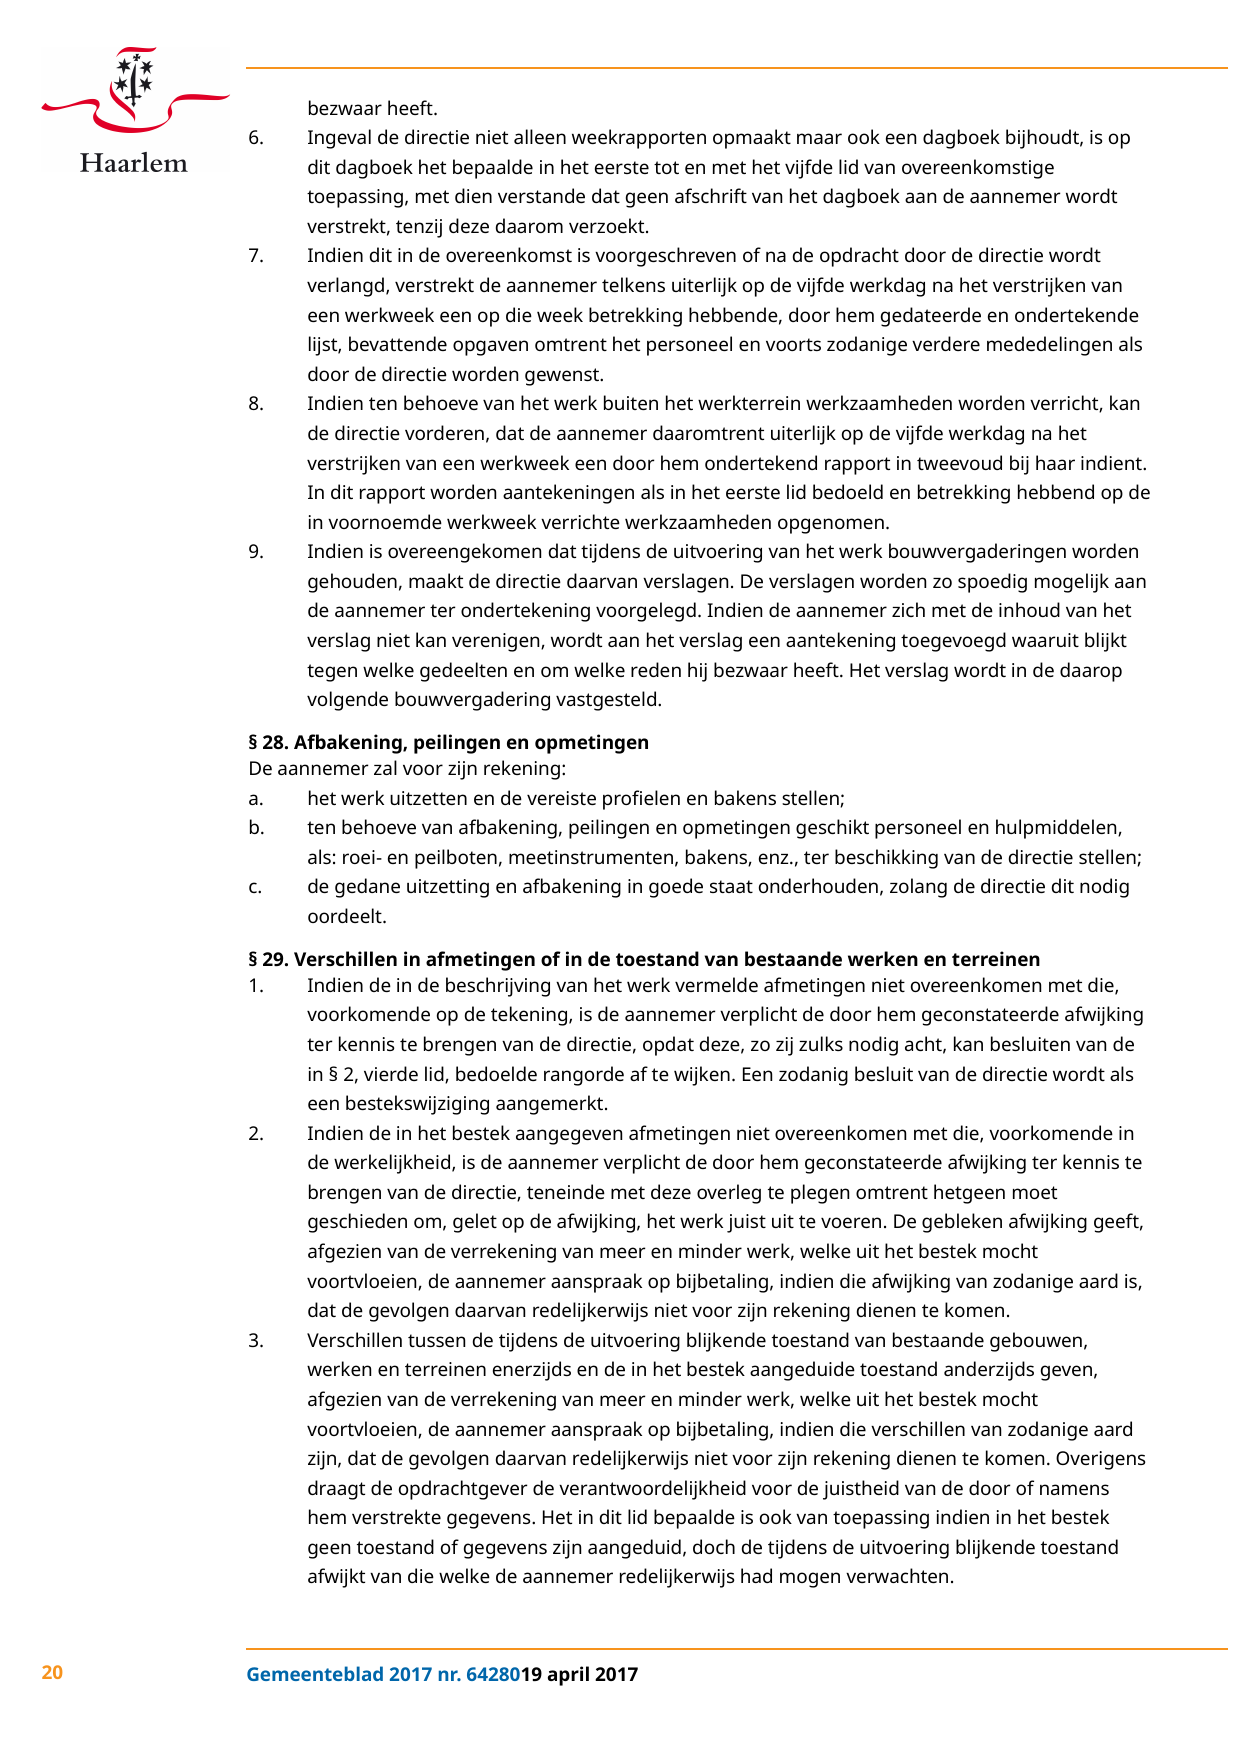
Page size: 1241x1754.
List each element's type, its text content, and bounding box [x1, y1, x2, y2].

list Indien is overeengekomen dat tijdens de uitvoering van het werk bouwvergaderingen worden gehouden, maakt de directie daarvan verslagen. De verslagen worden zo spoedig mogelijk aan de aannemer ter ondertekening voorgelegd. Indien de aannemer zich met de inhoud van het verslag niet kan verenigen, wordt aan het verslag een aantekening toegevoegd waaruit blijkt tegen welke gedeelten en om welke reden hij bezwaar heeft. Het verslag wordt in de daarop volgende bouwvergadering vastgesteld. [248, 538, 1152, 712]
list ten behoeve van afbakening, peilingen en opmetingen geschikt personeel en hulpmiddelen, als: roei- en peilboten, meetinstrumenten, bakens, enz., ter beschikking van de directie stellen; [248, 814, 1152, 870]
list Indien de in het bestek aangegeven afmetingen niet overeenkomen met die, voorkomende in de werkelijkheid, is de aannemer verplicht de door hem geconstateerde afwijking ter kennis te brengen van de directie, teneinde met deze overleg te plegen omtrent hetgeen moet geschieden om, gelet op de afwijking, het werk juist uit te voeren. De gebleken afwijking geeft, afgezien van de verrekening van meer en minder werk, welke uit het bestek mocht voortvloeien, de aannemer aanspraak op bijbetaling, indien die afwijking van zodanige aard is, dat de gevolgen daarvan redelijkerwijs niet voor zijn rekening dienen te komen. [248, 1120, 1152, 1323]
list de gedane uitzetting en afbakening in goede staat onderhouden, zolang de directie dit nodig oordeelt. [248, 874, 1152, 929]
list Indien dit in de overeenkomst is voorgeschreven of na de opdracht door de directie wordt verlangd, verstrekt de aannemer telkens uiterlijk op de vijfde werkdag na het verstrijken van een werkweek een op die week betrekking hebbende, door hem gedateerde en ondertekende lijst, bevattende opgaven omtrent het personeel en voorts zodanige verdere mededelingen als door de directie worden gewenst. [248, 243, 1152, 387]
text § 28. Afbakening, peilingen en opmetingen [248, 729, 1152, 755]
list Verschillen tussen de tijdens de uitvoering blijkende toestand van bestaande gebouwen, werken en terreinen enerzijds en de in het bestek aangeduide toestand anderzijds geven, afgezien van de verrekening van meer en minder werk, welke uit het bestek mocht voortvloeien, de aannemer aanspraak op bijbetaling, indien die verschillen van zodanige aard zijn, dat de gevolgen daarvan redelijkerwijs niet voor zijn rekening dienen te komen. Overigens draagt de opdrachtgever de verantwoordelijkheid voor de juistheid van de door of namens hem verstrekte gegevens. Het in dit lid bepaalde is ook van toepassing indien in het bestek geen toestand of gegevens zijn aangeduid, doch de tijdens de uitvoering blijkende toestand afwijkt van die welke de aannemer redelijkerwijs had mogen verwachten. [248, 1327, 1152, 1589]
list Indien de in de beschrijving van het werk vermelde afmetingen niet overeenkomen met die, voorkomende op de tekening, is de aannemer verplicht de door hem geconstateerde afwijking ter kennis te brengen van de directie, opdat deze, zo zij zulks nodig acht, kan besluiten van de in § 2, vierde lid, bedoelde rangorde af te wijken. Een zodanig besluit van de directie wordt als een bestekswijziging aangemerkt. [248, 972, 1152, 1116]
text § 29. Verschillen in afmetingen of in de toestand van bestaande werken en terreinen [248, 946, 1152, 972]
picture [41, 47, 231, 172]
list bezwaar heeft. [248, 95, 1152, 121]
list Indien ten behoeve van het werk buiten het werkterrein werkzaamheden worden verricht, kan de directie vorderen, dat de aannemer daaromtrent uiterlijk op de vijfde werkdag na het verstrijken van een werkweek een door hem ondertekend rapport in tweevoud bij haar indient. In dit rapport worden aantekeningen als in het eerste lid bedoeld en betrekking hebbend op de in voornoemde werkweek verrichte werkzaamheden opgenomen. [248, 391, 1152, 535]
list het werk uitzetten en de vereiste profielen en bakens stellen; [248, 785, 1152, 811]
list Ingeval de directie niet alleen weekrapporten opmaakt maar ook een dagboek bijhoudt, is op dit dagboek het bepaalde in het eerste tot en met het vijfde lid van overeenkomstige toepassing, met dien verstande dat geen afschrift van het dagboek aan de aannemer wordt verstrekt, tenzij deze daarom verzoekt. [248, 124, 1152, 239]
text De aannemer zal voor zijn rekening: [248, 755, 1152, 781]
